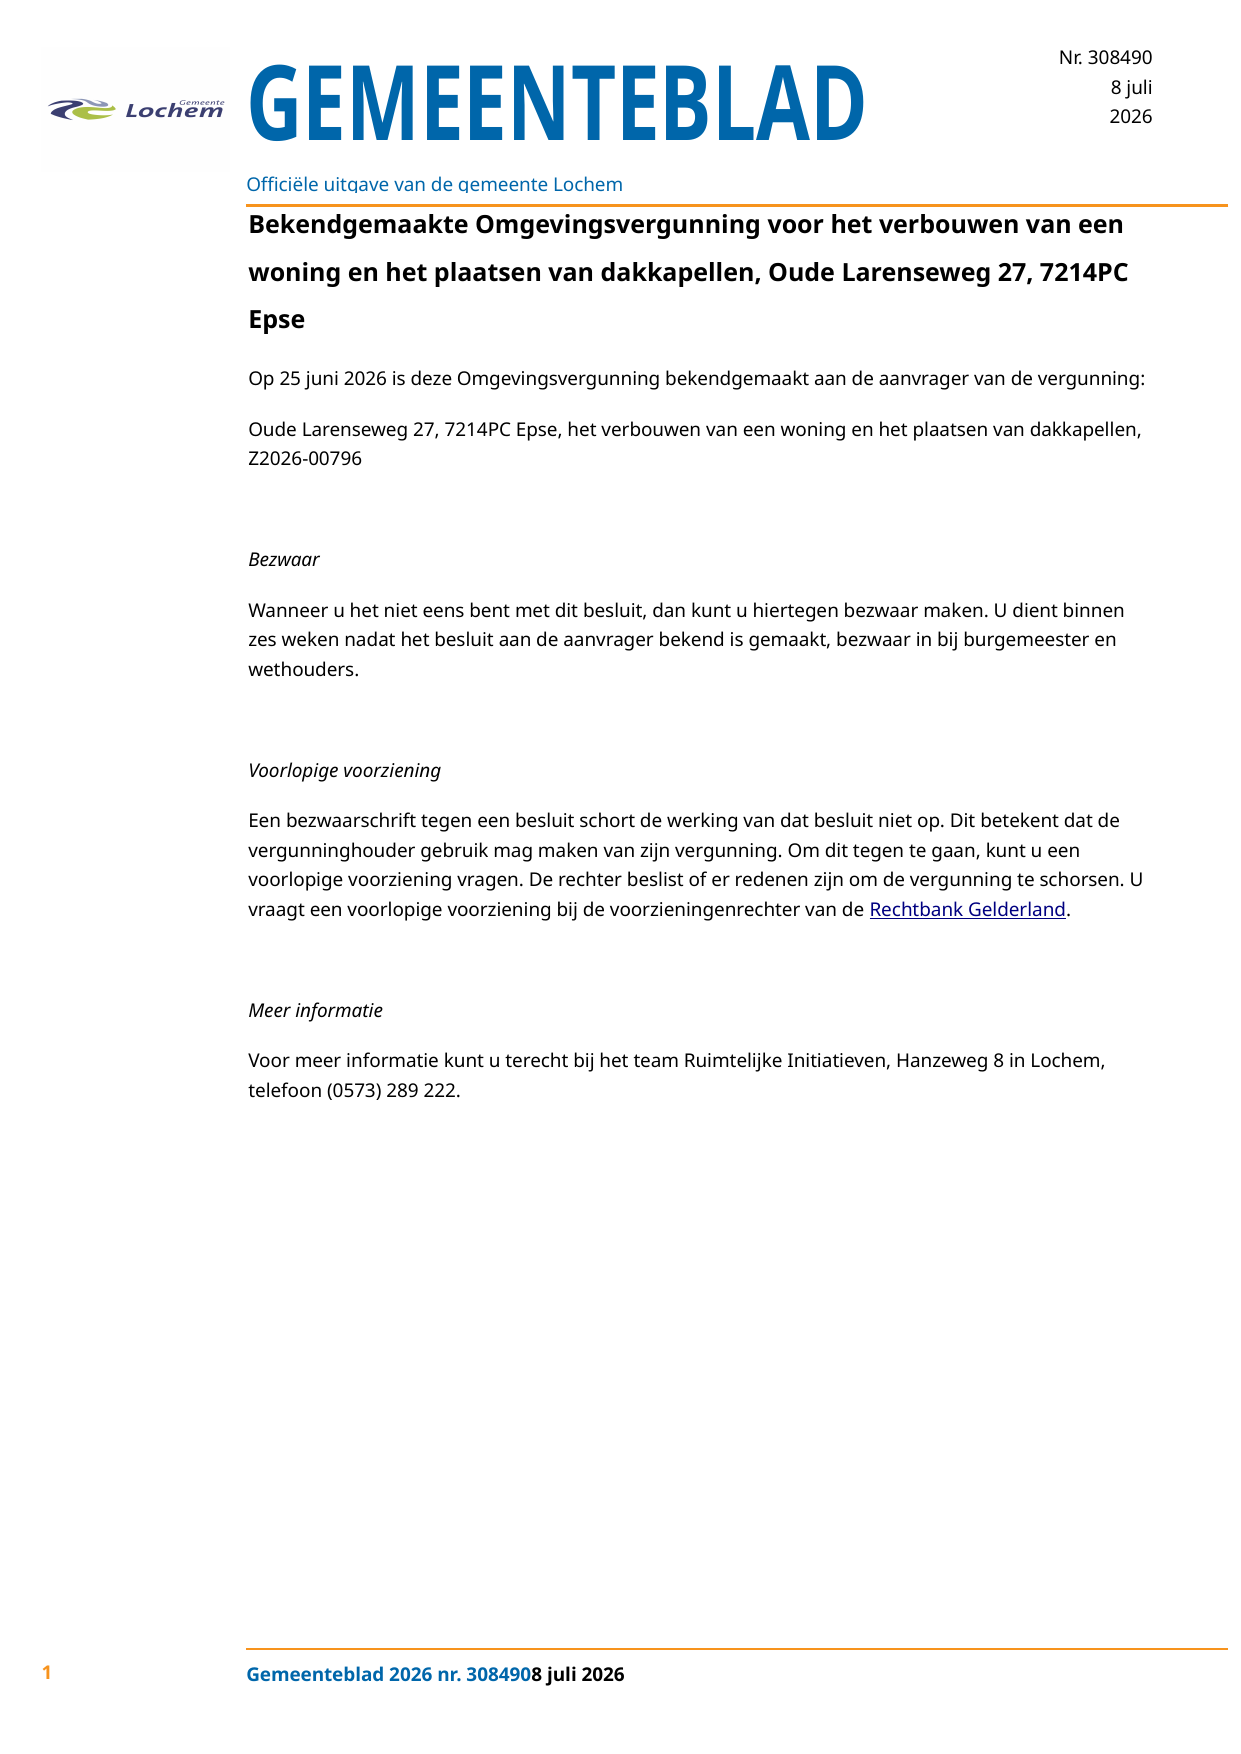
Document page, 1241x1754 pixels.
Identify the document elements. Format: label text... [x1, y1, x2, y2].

text Bekendgemaakte Omgevingsvergunning voor het verbouwen van een woning en het plaatsen van dakkapellen, Oude Larenseweg 27, 7214PC Epse [248, 207, 1152, 336]
text Oude Larenseweg 27, 7214PC Epse, het verbouwen van een woning en het plaatsen van dakkapellen, Z2026-00796 [248, 416, 1152, 471]
text Voor meer informatie kunt u terecht bij het team Ruimtelijke Initiatieven, Hanzeweg 8 in Lochem, telefoon (0573) 289 222. [248, 1047, 1152, 1102]
picture [41, 47, 231, 172]
text Op 25 juni 2026 is deze Omgevingsvergunning bekendgemaakt aan de aanvrager van de vergunning: [248, 366, 1152, 391]
text Bezwaar [248, 546, 1152, 572]
text Een bezwaarschrift tegen een besluit schort de werking van dat besluit niet op. Dit betekent dat de vergunninghouder gebruik mag maken van zijn vergunning. Om dit tegen te gaan, kunt u een voorlopige voorziening vragen. De rechter beslist of er redenen zijn om de vergunning te schorsen. U vraagt een voorlopige voorziening bij de voorzieningenrechter van de Rechtbank Gelderland. [248, 807, 1152, 922]
text Wanneer u het niet eens bent met dit besluit, dan kunt u hiertegen bezwaar maken. U dient binnen zes weken nadat het besluit aan de aanvrager bekend is gemaakt, bezwaar in bij burgemeester en wethouders. [248, 597, 1152, 682]
text Meer informatie [248, 997, 1152, 1022]
text Voorlopige voorziening [248, 757, 1152, 782]
